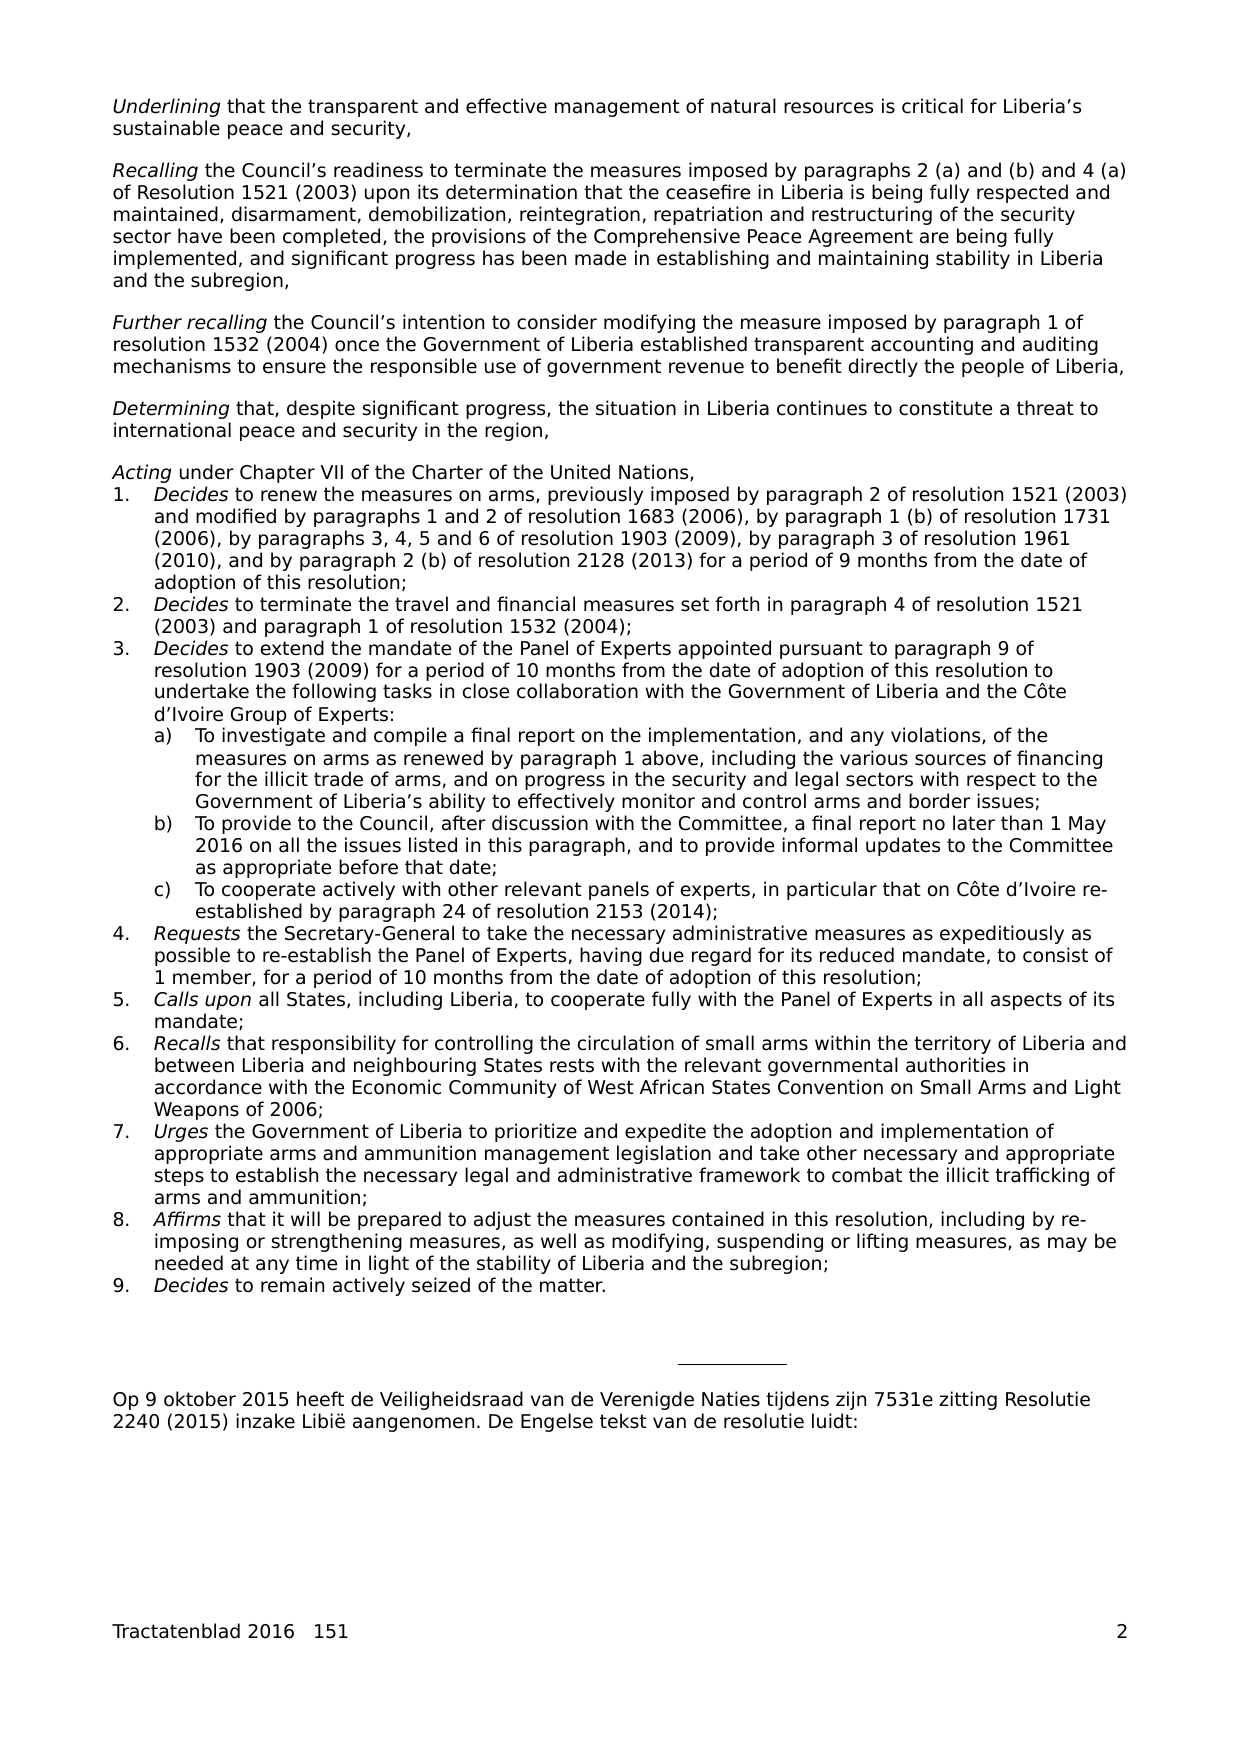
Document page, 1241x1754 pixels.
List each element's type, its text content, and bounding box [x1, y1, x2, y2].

text 1. Decides to renew the measures on arms, previously imposed by paragraph 2 of resolution 1521 (2003) and modified by paragraphs 1 and 2 of resolution 1683 (2006), by paragraph 1 (b) of resolution 1731 (2006), by paragraphs 3, 4, 5 and 6 of resolution 1903 (2009), by paragraph 3 of resolution 1961 (2010), and by paragraph 2 (b) of resolution 2128 (2013) for a period of 9 months from the date of adoption of this resolution; [112, 484, 1128, 593]
text Determining that, despite significant progress, the situation in Liberia continues to constitute a threat to international peace and security in the region, [112, 398, 1128, 442]
text 2. Decides to terminate the travel and financial measures set forth in paragraph 4 of resolution 1521 (2003) and paragraph 1 of resolution 1532 (2004); [112, 593, 1128, 637]
text Op 9 oktober 2015 heeft de Veiligheidsraad van de Verenigde Naties tijdens zijn 7531e zitting Resolutie 2240 (2015) inzake Libië aangenomen. De Engelse tekst van de resolutie luidt: [112, 1389, 1128, 1433]
text c) To cooperate actively with other relevant panels of experts, in particular that on Côte d’Ivoire re-established by paragraph 24 of resolution 2153 (2014); [153, 879, 1128, 923]
text 7. Urges the Government of Liberia to prioritize and expedite the adoption and implementation of appropriate arms and ammunition management legislation and take other necessary and appropriate steps to establish the necessary legal and administrative framework to combat the illicit trafficking of arms and ammunition; [112, 1121, 1128, 1209]
text 4. Requests the Secretary-General to take the necessary administrative measures as expeditiously as possible to re-establish the Panel of Experts, having due regard for its reduced mandate, to consist of 1 member, for a period of 10 months from the date of adoption of this resolution; [112, 923, 1128, 989]
text 8. Affirms that it will be prepared to adjust the measures contained in this resolution, including by re-imposing or strengthening measures, as well as modifying, suspending or lifting measures, as may be needed at any time in light of the stability of Liberia and the subregion; [112, 1209, 1128, 1275]
text 6. Recalls that responsibility for controlling the circulation of small arms within the territory of Liberia and between Liberia and neighbouring States rests with the relevant governmental authorities in accordance with the Economic Community of West African States Convention on Small Arms and Light Weapons of 2006; [112, 1033, 1128, 1121]
text Acting under Chapter VII of the Charter of the United Nations, [112, 462, 1128, 484]
text 9. Decides to remain actively seized of the matter. [112, 1275, 1128, 1297]
text b) To provide to the Council, after discussion with the Committee, a final report no later than 1 May 2016 on all the issues listed in this paragraph, and to provide informal updates to the Committee as appropriate before that date; [153, 813, 1128, 879]
text Underlining that the transparent and effective management of natural resources is critical for Liberia’s sustainable peace and security, [112, 96, 1128, 140]
text 5. Calls upon all States, including Liberia, to cooperate fully with the Panel of Experts in all aspects of its mandate; [112, 989, 1128, 1033]
text 3. Decides to extend the mandate of the Panel of Experts appointed pursuant to paragraph 9 of resolution 1903 (2009) for a period of 10 months from the date of adoption of this resolution to undertake the following tasks in close collaboration with the Government of Liberia and the Côte d’Ivoire Group of Experts: [112, 637, 1128, 725]
text a) To investigate and compile a final report on the implementation, and any violations, of the measures on arms as renewed by paragraph 1 above, including the various sources of financing for the illicit trade of arms, and on progress in the security and legal sectors with respect to the Government of Liberia’s ability to effectively monitor and control arms and border issues; [153, 725, 1128, 813]
text Further recalling the Council’s intention to consider modifying the measure imposed by paragraph 1 of resolution 1532 (2004) once the Government of Liberia established transparent accounting and auditing mechanisms to ensure the responsible use of government revenue to benefit directly the people of Liberia, [112, 312, 1128, 378]
text Recalling the Council’s readiness to terminate the measures imposed by paragraphs 2 (a) and (b) and 4 (a) of Resolution 1521 (2003) upon its determination that the ceasefire in Liberia is being fully respected and maintained, disarmament, demobilization, reintegration, repatriation and restructuring of the security sector have been completed, the provisions of the Comprehensive Peace Agreement are being fully implemented, and significant progress has been made in establishing and maintaining stability in Liberia and the subregion, [112, 160, 1128, 292]
